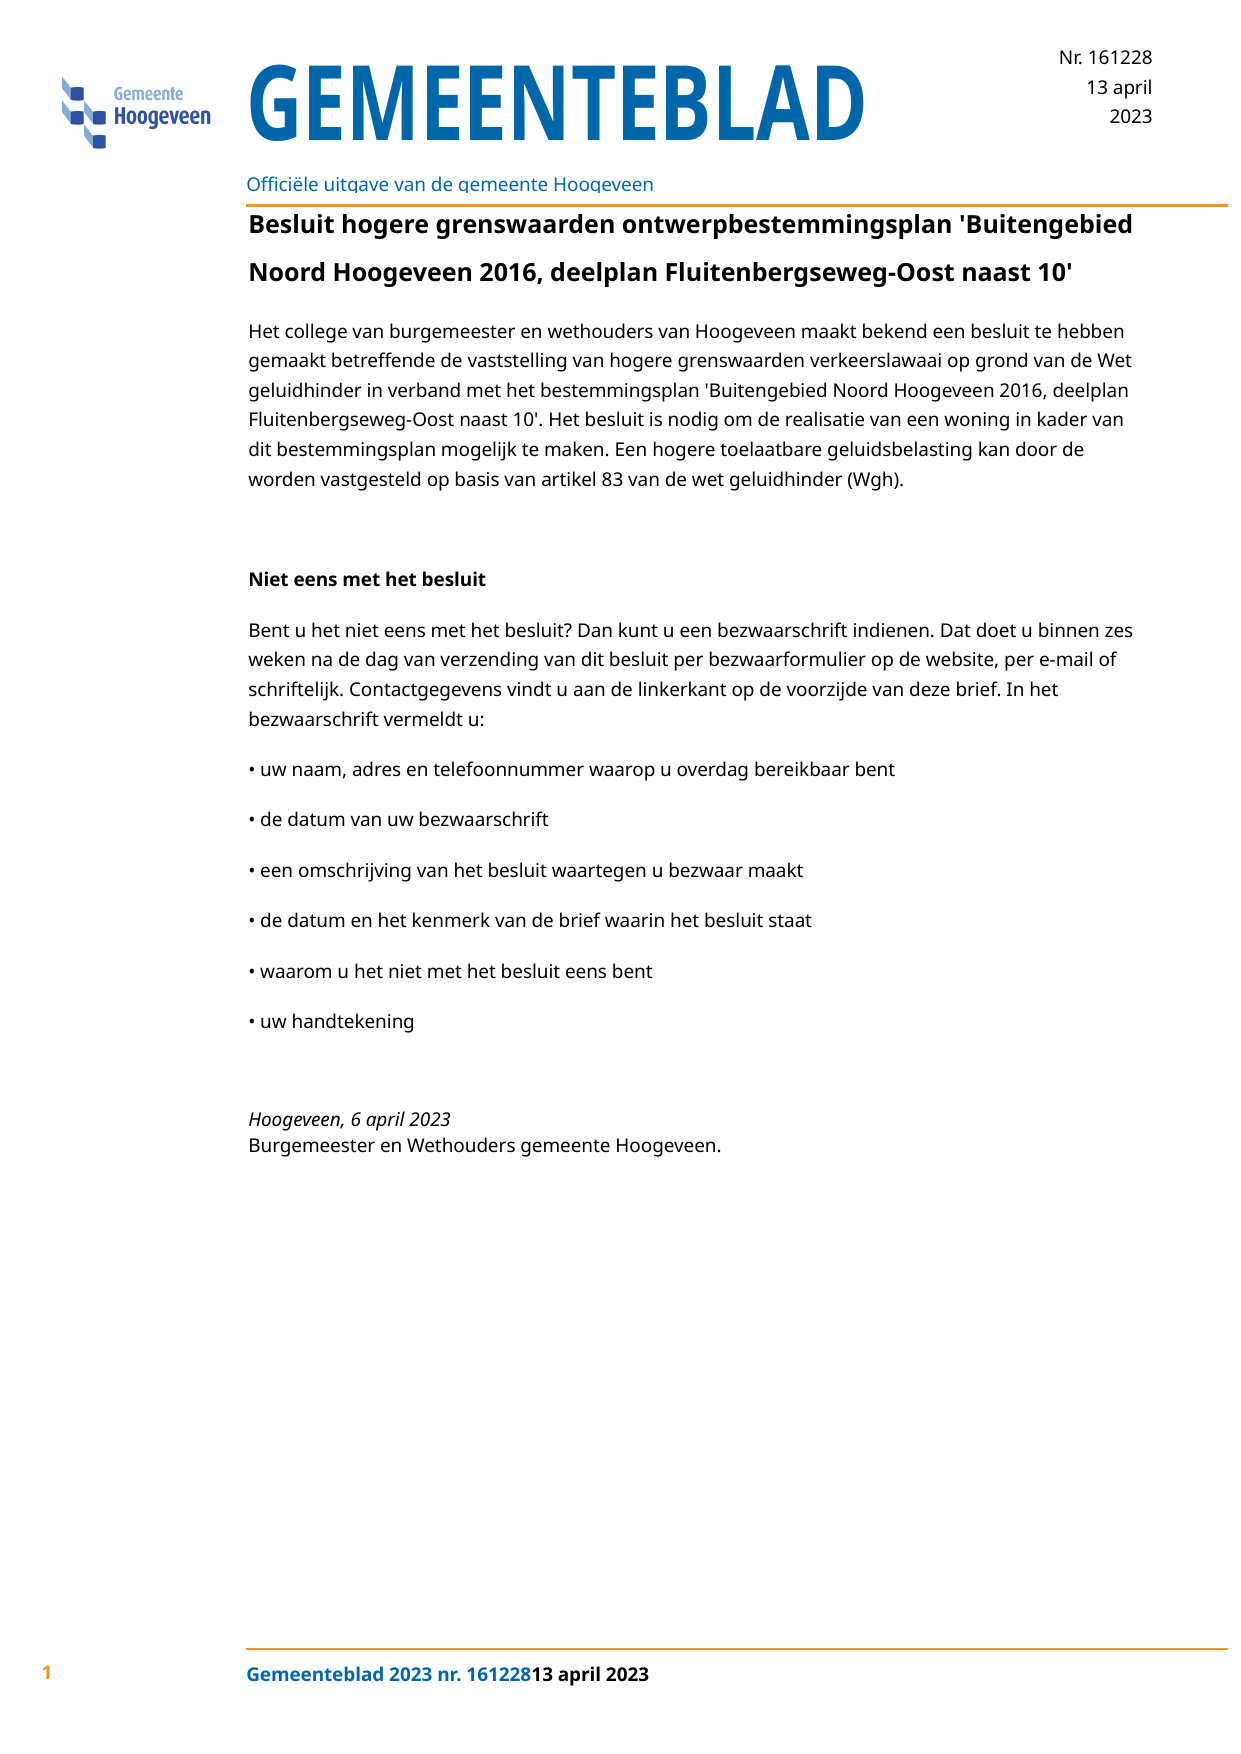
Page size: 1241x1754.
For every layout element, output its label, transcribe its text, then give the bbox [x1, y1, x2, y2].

text Het college van burgemeester en wethouders van Hoogeveen maakt bekend een besluit te hebben gemaakt betreffende de vaststelling van hogere grenswaarden verkeerslawaai op grond van de Wet geluidhinder in verband met het bestemmingsplan 'Buitengebied Noord Hoogeveen 2016, deelplan Fluitenbergseweg-Oost naast 10'. Het besluit is nodig om de realisatie van een woning in kader van dit bestemmingsplan mogelijk te maken. Een hogere toelaatbare geluidsbelasting kan door de worden vastgesteld op basis van artikel 83 van de wet geluidhinder (Wgh). [248, 318, 1152, 492]
text • uw handtekening [248, 1008, 1152, 1034]
text • de datum van uw bezwaarschrift [248, 807, 1152, 832]
text Bent u het niet eens met het besluit? Dan kunt u een bezwaarschrift indienen. Dat doet u binnen zes weken na de dag van verzending van dit besluit per bezwaarformulier op de website, per e-mail of schriftelijk. Contactgegevens vindt u aan de linkerkant op de voorzijde van deze brief. In het bezwaarschrift vermeldt u: [248, 617, 1152, 732]
text • de datum en het kenmerk van de brief waarin het besluit staat [248, 907, 1152, 933]
picture [41, 47, 231, 172]
text Niet eens met het besluit [248, 567, 1152, 592]
text • uw naam, adres en telefoonnummer waarop u overdag bereikbaar bent [248, 756, 1152, 782]
text • waarom u het niet met het besluit eens bent [248, 958, 1152, 984]
text Hoogeveen, 6 april 2023 [248, 1107, 1152, 1132]
text Besluit hogere grenswaarden ontwerpbestemmingsplan 'Buitengebied Noord Hoogeveen 2016, deelplan Fluitenbergseweg-Oost naast 10' [248, 207, 1152, 288]
text • een omschrijving van het besluit waartegen u bezwaar maakt [248, 857, 1152, 883]
text Burgemeester en Wethouders gemeente Hoogeveen. [248, 1132, 1152, 1158]
